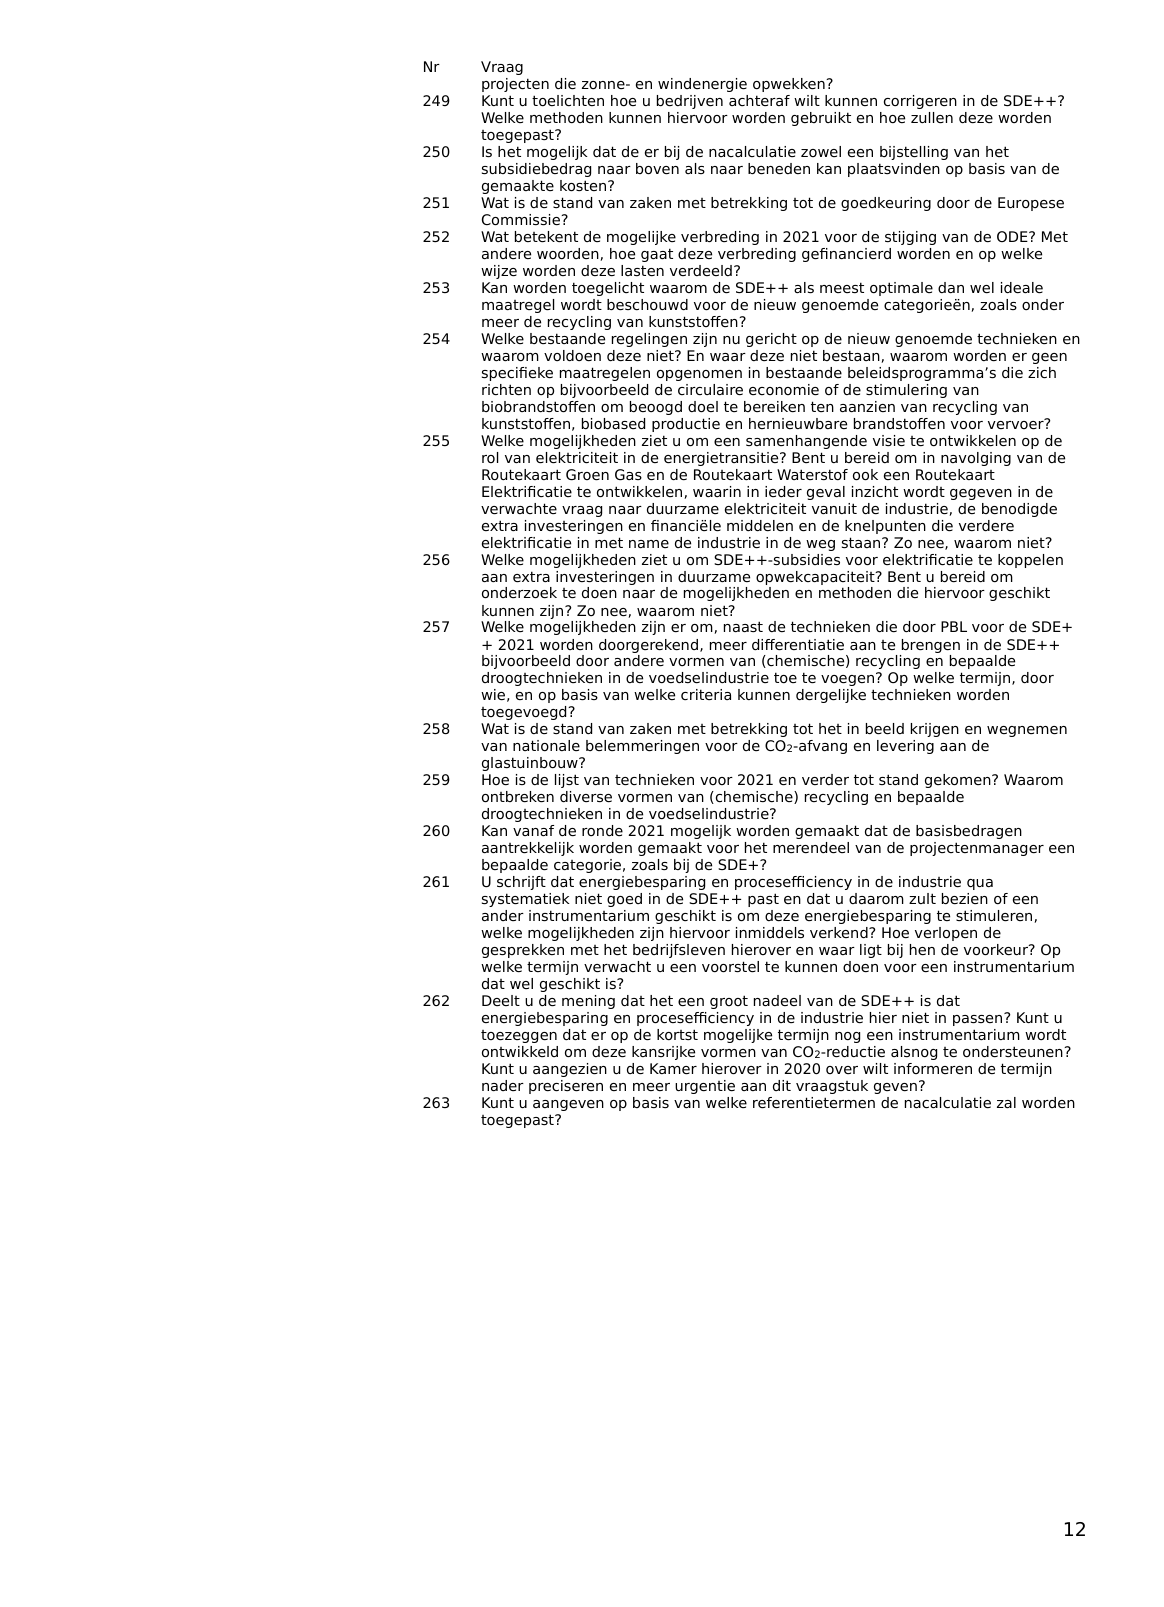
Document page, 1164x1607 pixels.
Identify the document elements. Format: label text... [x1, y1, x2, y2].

table_cell 262 [422, 993, 475, 1095]
table_cell [422, 76, 475, 93]
table_cell Wat is de stand van zaken met betrekking tot het in beeld krijgen en wegnemen van nationale belemmeringen voor de CO2-afvang en levering aan de glastuinbouw? [475, 721, 1087, 772]
table_cell Welke mogelijkheden ziet u om een samenhangende visie te ontwikkelen op de rol van elektriciteit in de energietransitie? Bent u bereid om in navolging van de Routekaart Groen Gas en de Routekaart Waterstof ook een Routekaart Elektrificatie te ontwikkelen, waarin in ieder geval inzicht wordt gegeven in de verwachte vraag naar duurzame elektriciteit vanuit de industrie, de benodigde extra investeringen en financiële middelen en de knelpunten die verdere elektrificatie in met name de industrie in de weg staan? Zo nee, waarom niet? [475, 433, 1087, 551]
table_cell 251 [422, 195, 475, 229]
table_cell 255 [422, 433, 475, 551]
table_cell 263 [422, 1095, 475, 1129]
table_cell Deelt u de mening dat het een groot nadeel van de SDE++ is dat energiebesparing en procesefficiency in de industrie hier niet in passen? Kunt u toezeggen dat er op de kortst mogelijke termijn nog een instrumentarium wordt ontwikkeld om deze kansrijke vormen van CO2-reductie alsnog te ondersteunen? Kunt u aangezien u de Kamer hierover in 2020 over wilt informeren de termijn nader preciseren en meer urgentie aan dit vraagstuk geven? [475, 993, 1087, 1095]
table_cell 249 [422, 93, 475, 144]
table_cell Kunt u toelichten hoe u bedrijven achteraf wilt kunnen corrigeren in de SDE++? Welke methoden kunnen hiervoor worden gebruikt en hoe zullen deze worden toegepast? [475, 93, 1087, 144]
table_cell Kunt u aangeven op basis van welke referentietermen de nacalculatie zal worden toegepast? [475, 1095, 1087, 1129]
table_cell 260 [422, 823, 475, 874]
table_cell Welke mogelijkheden zijn er om, naast de technieken die door PBL voor de SDE++ 2021 worden doorgerekend, meer differentiatie aan te brengen in de SDE++ bijvoorbeeld door andere vormen van (chemische) recycling en bepaalde droogtechnieken in de voedselindustrie toe te voegen? Op welke termijn, door wie, en op basis van welke criteria kunnen dergelijke technieken worden toegevoegd? [475, 619, 1087, 721]
table_cell 257 [422, 619, 475, 721]
table_cell Hoe is de lijst van technieken voor 2021 en verder tot stand gekomen? Waarom ontbreken diverse vormen van (chemische) recycling en bepaalde droogtechnieken in de voedselindustrie? [475, 772, 1087, 823]
table_cell Wat is de stand van zaken met betrekking tot de goedkeuring door de Europese Commissie? [475, 195, 1087, 229]
table_cell 256 [422, 551, 475, 619]
table_cell 254 [422, 331, 475, 433]
table_cell 261 [422, 874, 475, 993]
table_cell Welke bestaande regelingen zijn nu gericht op de nieuw genoemde technieken en waarom voldoen deze niet? En waar deze niet bestaan, waarom worden er geen specifieke maatregelen opgenomen in bestaande beleidsprogramma’s die zich richten op bijvoorbeeld de circulaire economie of de stimulering van biobrandstoffen om beoogd doel te bereiken ten aanzien van recycling van kunststoffen, biobased productie en hernieuwbare brandstoffen voor vervoer? [475, 331, 1087, 433]
table_cell 258 [422, 721, 475, 772]
table_cell Kan vanaf de ronde 2021 mogelijk worden gemaakt dat de basisbedragen aantrekkelijk worden gemaakt voor het merendeel van de projectenmanager een bepaalde categorie, zoals bij de SDE+? [475, 823, 1087, 874]
table_cell 253 [422, 280, 475, 331]
table_cell 250 [422, 144, 475, 195]
table_header Nr [422, 59, 475, 76]
table_cell projecten die zonne- en windenergie opwekken? [475, 76, 1087, 93]
table_cell Welke mogelijkheden ziet u om SDE++-subsidies voor elektrificatie te koppelen aan extra investeringen in duurzame opwekcapaciteit? Bent u bereid om onderzoek te doen naar de mogelijkheden en methoden die hiervoor geschikt kunnen zijn? Zo nee, waarom niet? [475, 551, 1087, 619]
table_header Vraag [475, 59, 1087, 76]
table_cell Is het mogelijk dat de er bij de nacalculatie zowel een bijstelling van het subsidiebedrag naar boven als naar beneden kan plaatsvinden op basis van de gemaakte kosten? [475, 144, 1087, 195]
table_cell 259 [422, 772, 475, 823]
table_cell Wat betekent de mogelijke verbreding in 2021 voor de stijging van de ODE? Met andere woorden, hoe gaat deze verbreding gefinancierd worden en op welke wijze worden deze lasten verdeeld? [475, 229, 1087, 280]
table_cell 252 [422, 229, 475, 280]
table_cell U schrijft dat energiebesparing en procesefficiency in de industrie qua systematiek niet goed in de SDE++ past en dat u daarom zult bezien of een ander instrumentarium geschikt is om deze energiebesparing te stimuleren, welke mogelijkheden zijn hiervoor inmiddels verkend? Hoe verlopen de gesprekken met het bedrijfsleven hierover en waar ligt bij hen de voorkeur? Op welke termijn verwacht u een voorstel te kunnen doen voor een instrumentarium dat wel geschikt is? [475, 874, 1087, 993]
table_cell Kan worden toegelicht waarom de SDE++ als meest optimale dan wel ideale maatregel wordt beschouwd voor de nieuw genoemde categorieën, zoals onder meer de recycling van kunststoffen? [475, 280, 1087, 331]
